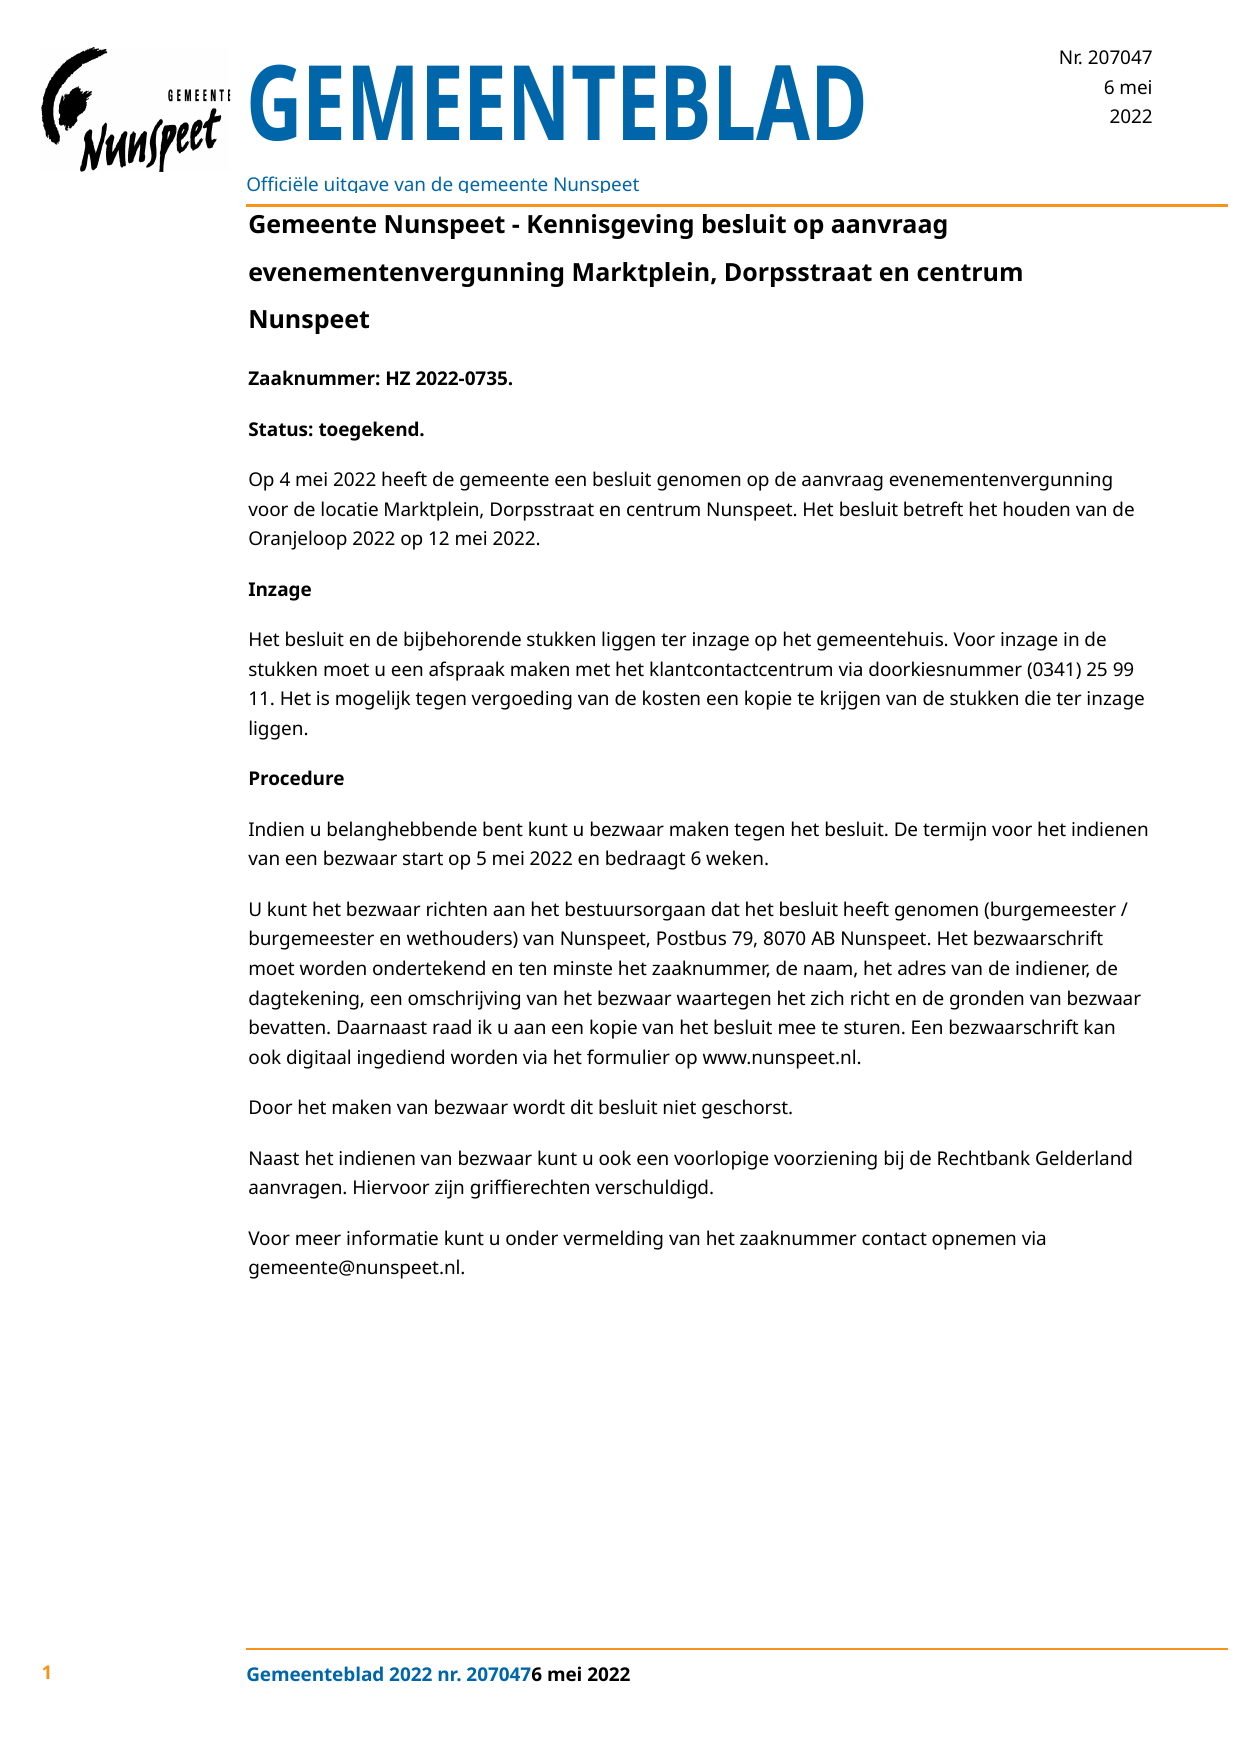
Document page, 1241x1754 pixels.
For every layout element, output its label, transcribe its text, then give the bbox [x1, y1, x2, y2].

text Status: toegekend. [248, 416, 1152, 442]
text Op 4 mei 2022 heeft de gemeente een besluit genomen op de aanvraag evenementenvergunning voor de locatie Marktplein, Dorpsstraat en centrum Nunspeet. Het besluit betreft het houden van de Oranjeloop 2022 op 12 mei 2022. [248, 466, 1152, 551]
text Het besluit en de bijbehorende stukken liggen ter inzage op het gemeentehuis. Voor inzage in de stukken moet u een afspraak maken met het klantcontactcentrum via doorkiesnummer (0341) 25 99 11. Het is mogelijk tegen vergoeding van de kosten een kopie te krijgen van de stukken die ter inzage liggen. [248, 626, 1152, 741]
text Indien u belanghebbende bent kunt u bezwaar maken tegen het besluit. De termijn voor het indienen van een bezwaar start op 5 mei 2022 en bedraagt 6 weken. [248, 816, 1152, 871]
text U kunt het bezwaar richten aan het bestuursorgaan dat het besluit heeft genomen (burgemeester / burgemeester en wethouders) van Nunspeet, Postbus 79, 8070 AB Nunspeet. Het bezwaarschrift moet worden ondertekend en ten minste het zaaknummer, de naam, het adres van de indiener, de dagtekening, een omschrijving van het bezwaar waartegen het zich richt en de gronden van bezwaar bevatten. Daarnaast raad ik u aan een kopie van het besluit mee te sturen. Een bezwaarschrift kan ook digitaal ingediend worden via het formulier op www.nunspeet.nl. [248, 896, 1152, 1069]
text Inzage [248, 576, 1152, 602]
text Gemeente Nunspeet - Kennisgeving besluit op aanvraag evenementenvergunning Marktplein, Dorpsstraat en centrum Nunspeet [248, 207, 1152, 336]
picture [41, 47, 231, 172]
text Zaaknummer: HZ 2022-0735. [248, 366, 1152, 391]
text Naast het indienen van bezwaar kunt u ook een voorlopige voorziening bij de Rechtbank Gelderland aanvragen. Hiervoor zijn griffierechten verschuldigd. [248, 1145, 1152, 1200]
text Voor meer informatie kunt u onder vermelding van het zaaknummer contact opnemen via gemeente@nunspeet.nl. [248, 1225, 1152, 1280]
text Procedure [248, 766, 1152, 791]
text Door het maken van bezwaar wordt dit besluit niet geschorst. [248, 1094, 1152, 1120]
